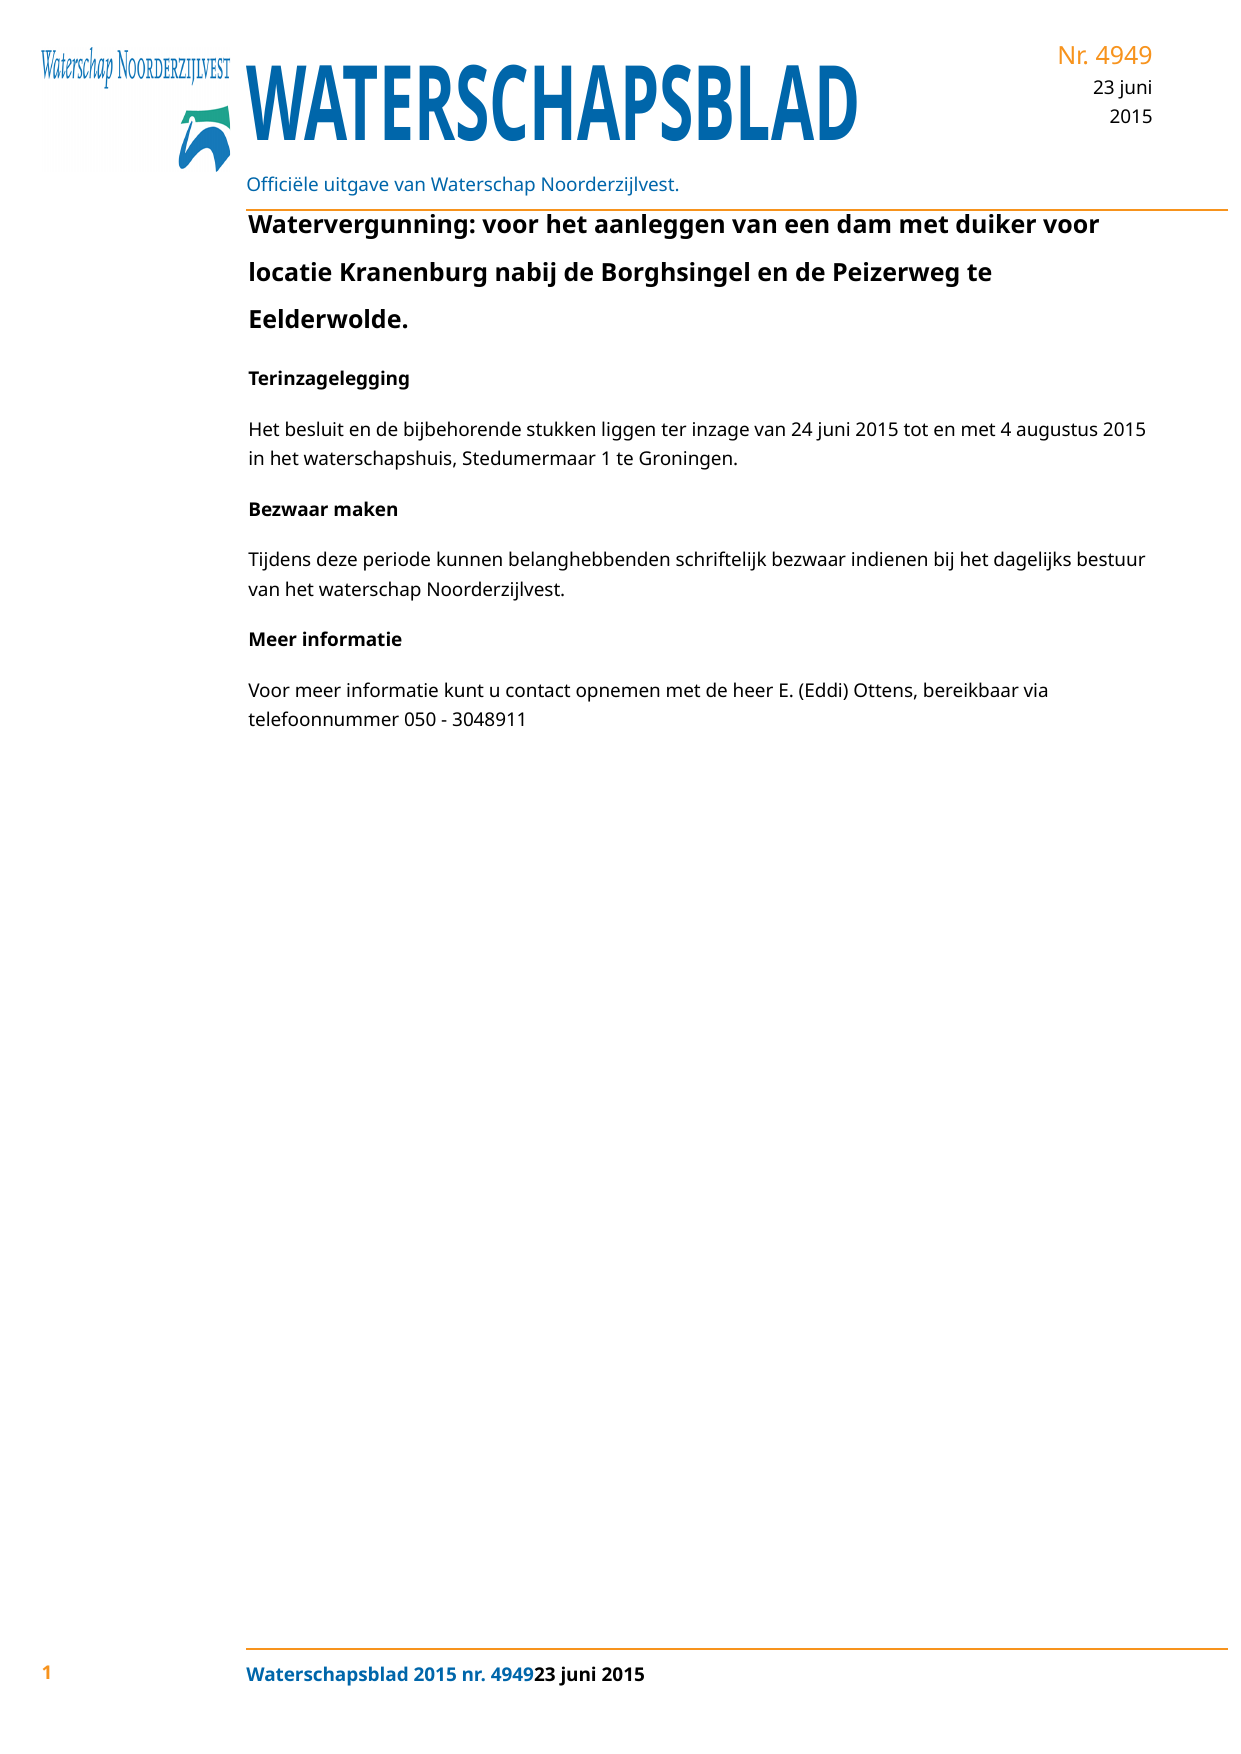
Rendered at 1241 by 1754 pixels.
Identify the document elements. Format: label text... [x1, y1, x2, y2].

text Bezwaar maken [248, 496, 1152, 522]
text Terinzagelegging [248, 366, 1152, 391]
picture [41, 47, 231, 172]
text Tijdens deze periode kunnen belanghebbenden schriftelijk bezwaar indienen bij het dagelijks bestuur van het waterschap Noorderzijlvest. [248, 546, 1152, 602]
text Watervergunning: voor het aanleggen van een dam met duiker voor locatie Kranenburg nabij de Borghsingel en de Peizerweg te Eelderwolde. [248, 211, 1152, 336]
text Voor meer informatie kunt u contact opnemen met de heer E. (Eddi) Ottens, bereikbaar via telefoonnummer 050 - 3048911 [248, 677, 1152, 732]
text Meer informatie [248, 626, 1152, 652]
text Het besluit en de bijbehorende stukken liggen ter inzage van 24 juni 2015 tot en met 4 augustus 2015 in het waterschapshuis, Stedumermaar 1 te Groningen. [248, 416, 1152, 471]
